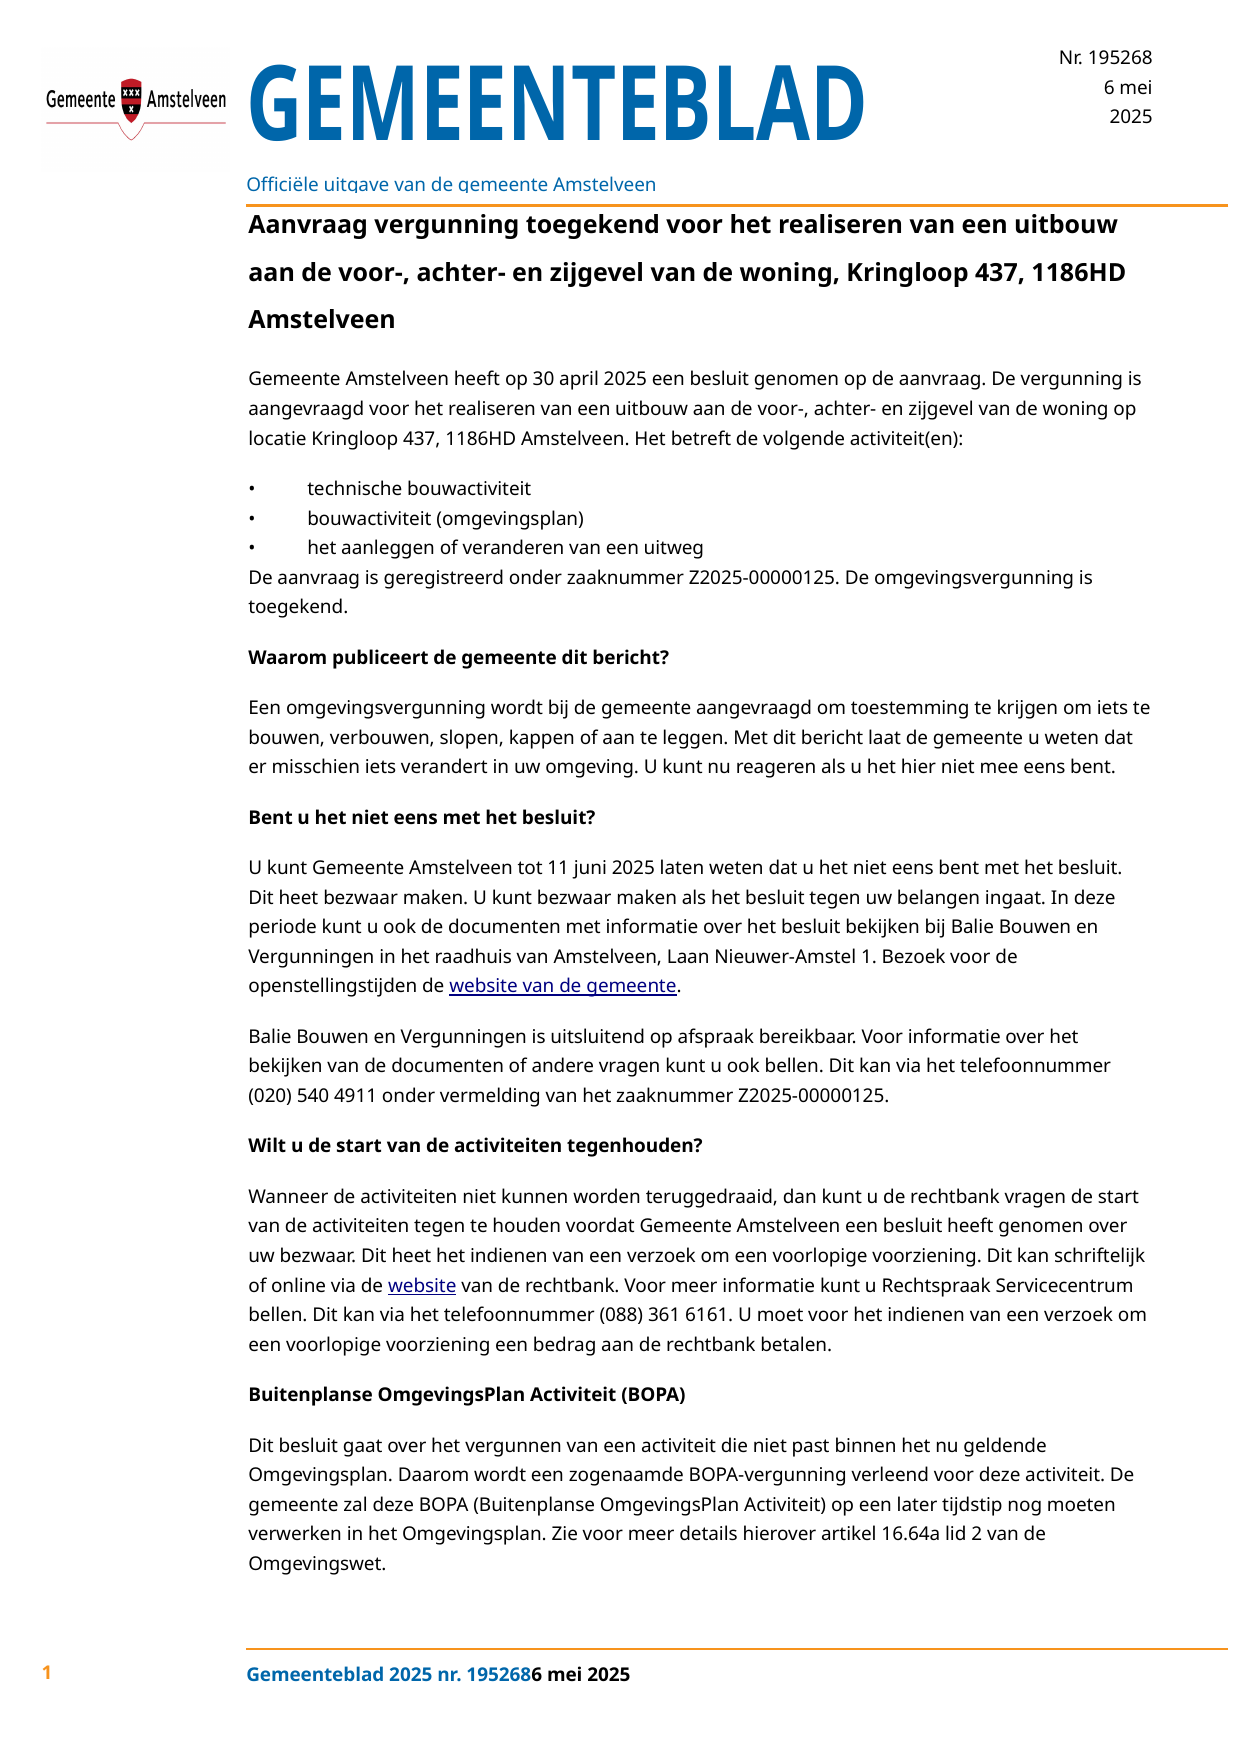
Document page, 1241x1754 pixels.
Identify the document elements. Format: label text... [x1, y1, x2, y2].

text Wilt u de start van de activiteiten tegenhouden? [248, 1133, 1152, 1158]
text De aanvraag is geregistreerd onder zaaknummer Z2025-00000125. De omgevingsvergunning is toegekend. [248, 564, 1152, 619]
text Dit besluit gaat over het vergunnen van een activiteit die niet past binnen het nu geldende Omgevingsplan. Daarom wordt een zogenaamde BOPA-vergunning verleend voor deze activiteit. De gemeente zal deze BOPA (Buitenplanse OmgevingsPlan Activiteit) op een later tijdstip nog moeten verwerken in het Omgevingsplan. Zie voor meer details hierover artikel 16.64a lid 2 van de Omgevingswet. [248, 1432, 1152, 1576]
text Een omgevingsvergunning wordt bij de gemeente aangevraagd om toestemming te krijgen om iets te bouwen, verbouwen, slopen, kappen of aan te leggen. Met dit bericht laat de gemeente u weten dat er misschien iets verandert in uw omgeving. U kunt nu reageren als u het hier niet mee eens bent. [248, 694, 1152, 779]
list het aanleggen of veranderen van een uitweg [248, 534, 1152, 560]
text Wanneer de activiteiten niet kunnen worden teruggedraaid, dan kunt u de rechtbank vragen de start van de activiteiten tegen te houden voordat Gemeente Amstelveen een besluit heeft genomen over uw bezwaar. Dit heet het indienen van een verzoek om een voorlopige voorziening. Dit kan schriftelijk of online via de website van de rechtbank. Voor meer informatie kunt u Rechtspraak Servicecentrum bellen. Dit kan via het telefoonnummer (088) 361 6161. U moet voor het indienen van een verzoek om een voorlopige voorziening een bedrag aan de rechtbank betalen. [248, 1183, 1152, 1357]
text Waarom publiceert de gemeente dit bericht? [248, 644, 1152, 669]
text U kunt Gemeente Amstelveen tot 11 juni 2025 laten weten dat u het niet eens bent met het besluit. Dit heet bezwaar maken. U kunt bezwaar maken als het besluit tegen uw belangen ingaat. In deze periode kunt u ook de documenten met informatie over het besluit bekijken bij Balie Bouwen en Vergunningen in het raadhuis van Amstelveen, Laan Nieuwer-Amstel 1. Bezoek voor de openstellingstijden de website van de gemeente. [248, 854, 1152, 998]
list bouwactiviteit (omgevingsplan) [248, 505, 1152, 530]
text Bent u het niet eens met het besluit? [248, 804, 1152, 829]
text Aanvraag vergunning toegekend voor het realiseren van een uitbouw aan de voor-, achter- en zijgevel van de woning, Kringloop 437, 1186HD Amstelveen [248, 207, 1152, 336]
list technische bouwactiviteit [248, 475, 1152, 501]
text Gemeente Amstelveen heeft op 30 april 2025 een besluit genomen op de aanvraag. De vergunning is aangevraagd voor het realiseren van een uitbouw aan de voor-, achter- en zijgevel van de woning op locatie Kringloop 437, 1186HD Amstelveen. Het betreft de volgende activiteit(en): [248, 366, 1152, 450]
text Buitenplanse OmgevingsPlan Activiteit (BOPA) [248, 1381, 1152, 1407]
picture [41, 47, 231, 172]
text Balie Bouwen en Vergunningen is uitsluitend op afspraak bereikbaar. Voor informatie over het bekijken van de documenten of andere vragen kunt u ook bellen. Dit kan via het telefoonnummer (020) 540 4911 onder vermelding van het zaaknummer Z2025-00000125. [248, 1023, 1152, 1108]
